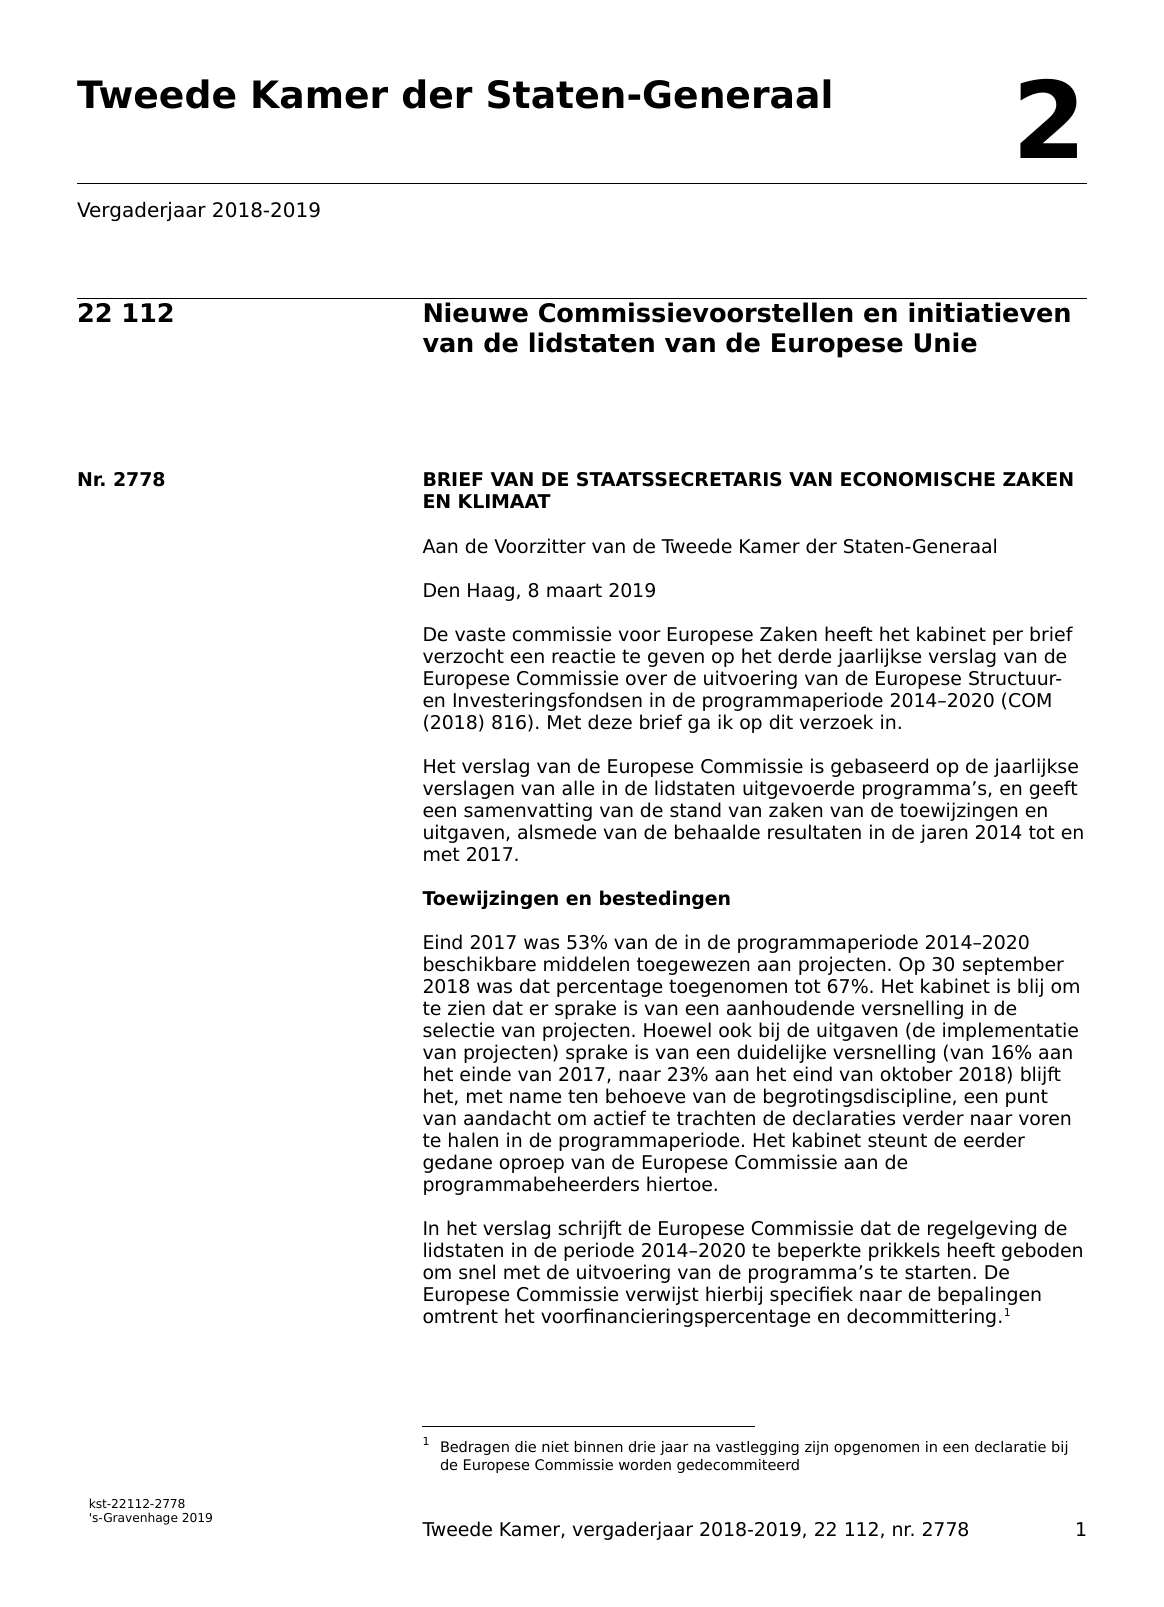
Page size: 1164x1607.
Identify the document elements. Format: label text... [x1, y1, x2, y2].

subtitle 22 112 Nieuwe Commissievoorstellen en initiatieven van de lidstaten van de Europese Unie [77, 299, 1087, 358]
text Bedragen die niet binnen drie jaar na vastlegging zijn opgenomen in een declaratie bij de Europese Commissie worden gedecommiteerd [422, 1435, 1087, 1474]
table_header 2 [886, 59, 1087, 183]
table_cell Vergaderjaar 2018-2019 [77, 184, 1087, 298]
text Den Haag, 8 maart 2019 [422, 580, 1087, 602]
table_header Tweede Kamer der Staten-Generaal [77, 59, 886, 183]
text kst-22112-2778 [88, 1497, 323, 1511]
text De vaste commissie voor Europese Zaken heeft het kabinet per brief verzocht een reactie te geven op het derde jaarlijkse verslag van de Europese Commissie over de uitvoering van de Europese Structuur- en Investeringsfondsen in de programmaperiode 2014–2020 (COM (2018) 816). Met deze brief ga ik op dit verzoek in. [422, 624, 1087, 734]
subtitle Toewijzingen en bestedingen [422, 888, 1087, 910]
text Eind 2017 was 53% van de in de programmaperiode 2014–2020 beschikbare middelen toegewezen aan projecten. Op 30 september 2018 was dat percentage toegenomen tot 67%. Het kabinet is blij om te zien dat er sprake is van een aanhoudende versnelling in de selectie van projecten. Hoewel ook bij de uitgaven (de implementatie van projecten) sprake is van een duidelijke versnelling (van 16% aan het einde van 2017, naar 23% aan het eind van oktober 2018) blijft het, met name ten behoeve van de begrotingsdiscipline, een punt van aandacht om actief te trachten de declaraties verder naar voren te halen in de programmaperiode. Het kabinet steunt de eerder gedane oproep van de Europese Commissie aan de programmabeheerders hiertoe. [422, 932, 1087, 1196]
subtitle Nr. 2778 BRIEF VAN DE STAATSSECRETARIS VAN ECONOMISCHE ZAKEN EN KLIMAAT [77, 469, 1087, 513]
text 's-Gravenhage 2019 [88, 1511, 323, 1525]
text Aan de Voorzitter van de Tweede Kamer der Staten-Generaal [422, 536, 1087, 557]
text Het verslag van de Europese Commissie is gebaseerd op de jaarlijkse verslagen van alle in de lidstaten uitgevoerde programma’s, en geeft een samenvatting van de stand van zaken van de toewijzingen en uitgaven, alsmede van de behaalde resultaten in de jaren 2014 tot en met 2017. [422, 756, 1087, 866]
text In het verslag schrijft de Europese Commissie dat de regelgeving de lidstaten in de periode 2014–2020 te beperkte prikkels heeft geboden om snel met de uitvoering van de programma’s te starten. De Europese Commissie verwijst hierbij specifiek naar de bepalingen omtrent het voorfinancieringspercentage en decommittering. [422, 1218, 1087, 1328]
